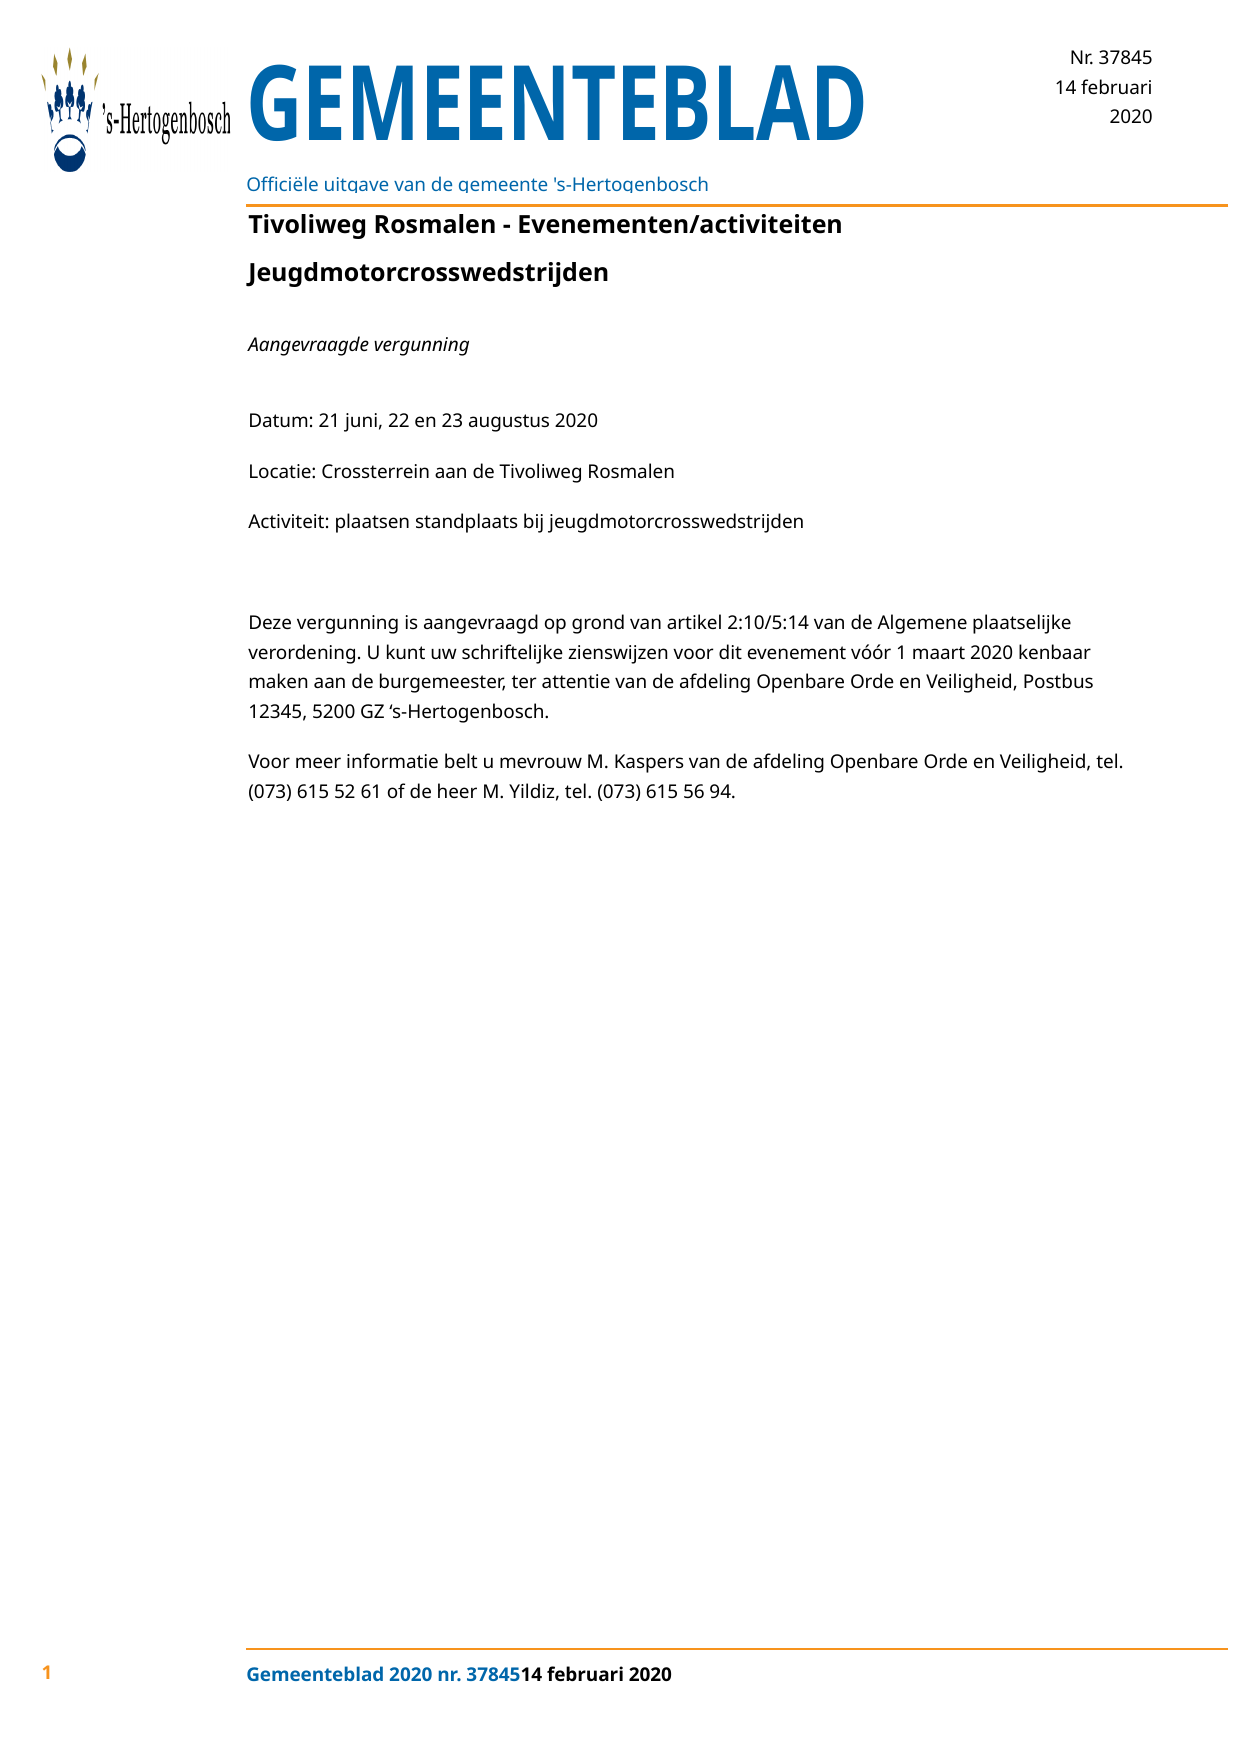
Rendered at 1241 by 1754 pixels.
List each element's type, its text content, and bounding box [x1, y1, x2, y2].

text Tivoliweg Rosmalen - Evenementen/activiteiten Jeugdmotorcrosswedstrijden [248, 207, 1152, 288]
text Deze vergunning is aangevraagd op grond van artikel 2:10/5:14 van de Algemene plaatselijke verordening. U kunt uw schriftelijke zienswijzen voor dit evenement vóór 1 maart 2020 kenbaar maken aan de burgemeester, ter attentie van de afdeling Openbare Orde en Veiligheid, Postbus 12345, 5200 GZ ‘s-Hertogenbosch. [248, 609, 1152, 724]
text Datum: 21 juni, 22 en 23 augustus 2020 [248, 408, 1152, 433]
text Voor meer informatie belt u mevrouw M. Kaspers van de afdeling Openbare Orde en Veiligheid, tel. (073) 615 52 61 of de heer M. Yildiz, tel. (073) 615 56 94. [248, 748, 1152, 804]
picture [41, 47, 231, 172]
text Activiteit: plaatsen standplaats bij jeugdmotorcrosswedstrijden [248, 508, 1152, 534]
text Locatie: Crossterrein aan de Tivoliweg Rosmalen [248, 458, 1152, 484]
text Aangevraagde vergunning [248, 331, 1152, 357]
